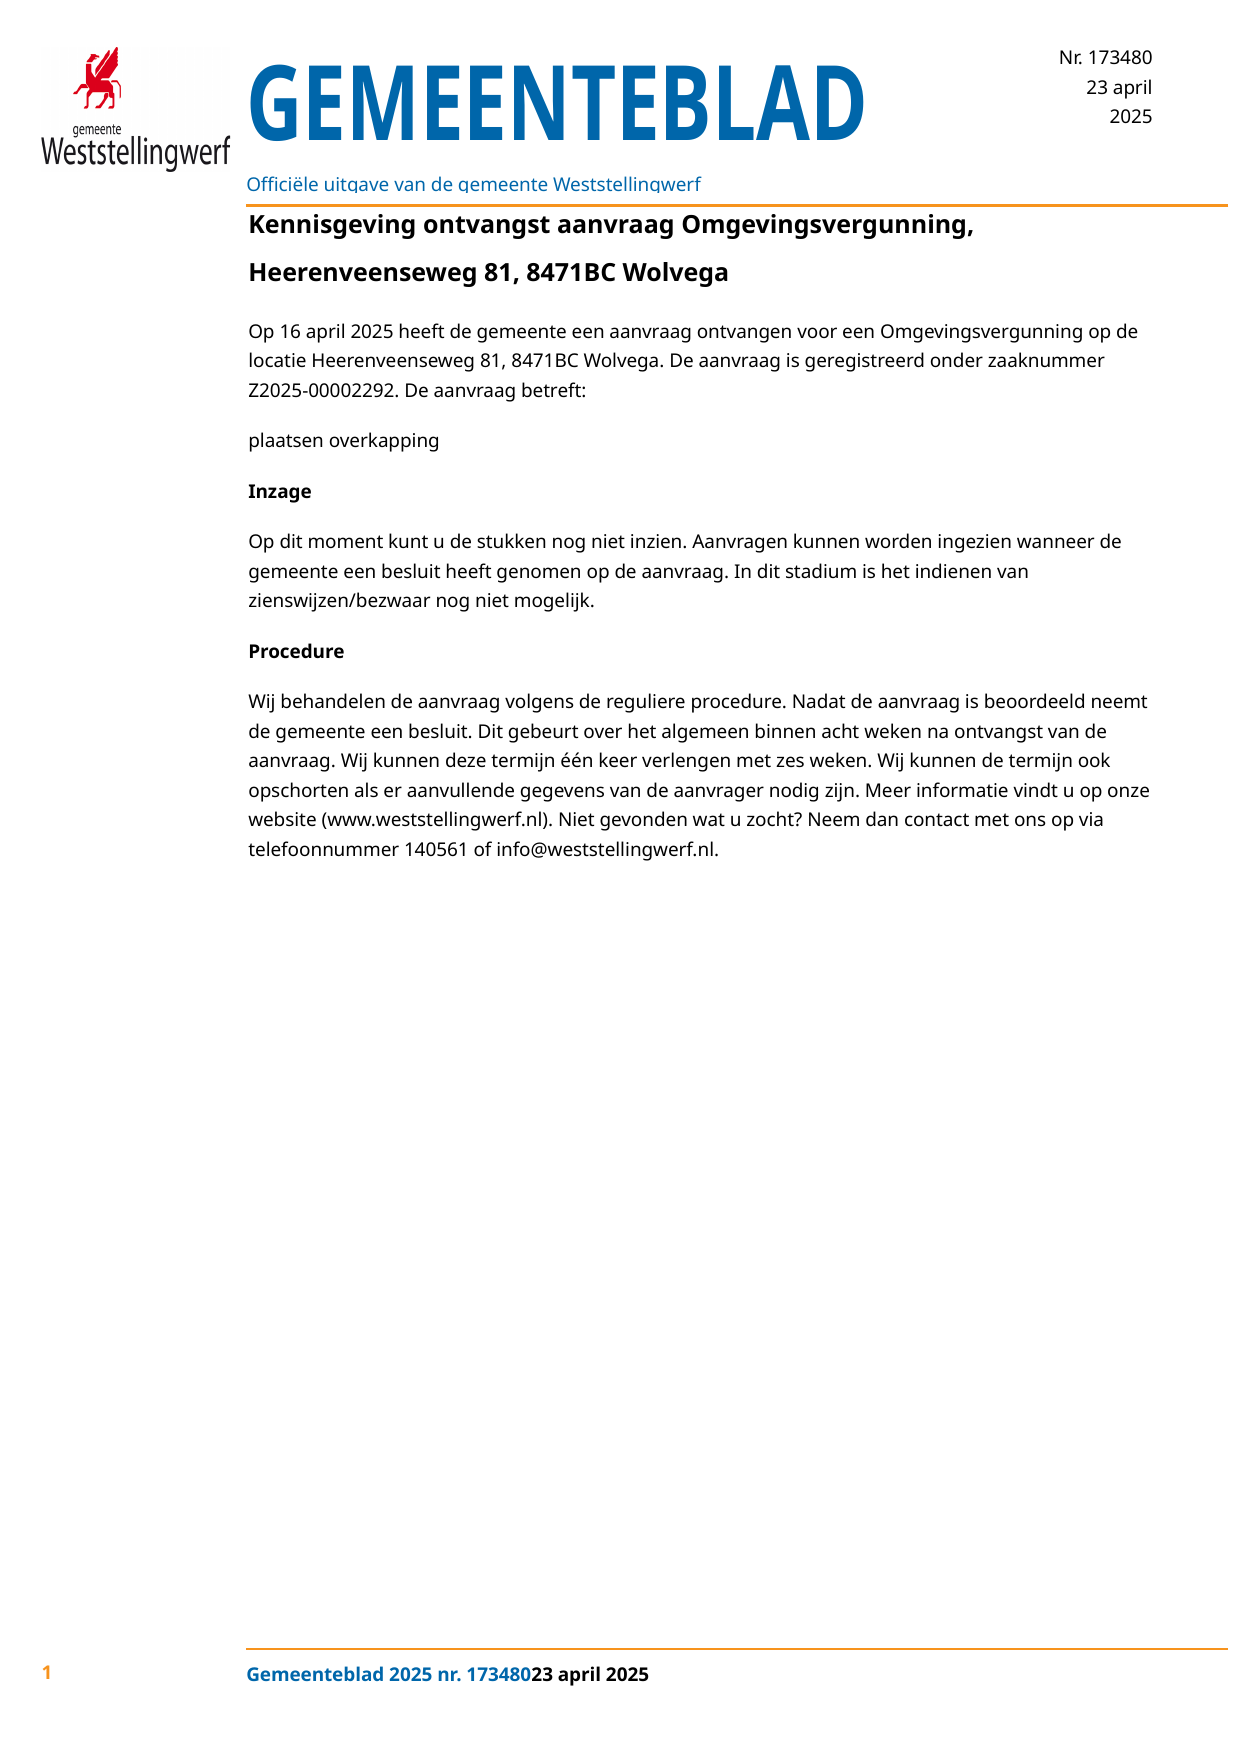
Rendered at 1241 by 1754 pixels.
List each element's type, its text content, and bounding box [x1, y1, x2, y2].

text Op 16 april 2025 heeft de gemeente een aanvraag ontvangen voor een Omgevingsvergunning op de locatie Heerenveenseweg 81, 8471BC Wolvega. De aanvraag is geregistreerd onder zaaknummer Z2025-00002292. De aanvraag betreft: [248, 318, 1152, 403]
text Procedure [248, 638, 1152, 664]
text Wij behandelen de aanvraag volgens de reguliere procedure. Nadat de aanvraag is beoordeeld neemt de gemeente een besluit. Dit gebeurt over het algemeen binnen acht weken na ontvangst van de aanvraag. Wij kunnen deze termijn één keer verlengen met zes weken. Wij kunnen de termijn ook opschorten als er aanvullende gegevens van de aanvrager nodig zijn. Meer informatie vindt u op onze website (www.weststellingwerf.nl). Niet gevonden wat u zocht? Neem dan contact met ons op via telefoonnummer 140561 of info@weststellingwerf.nl. [248, 688, 1152, 862]
text plaatsen overkapping [248, 427, 1152, 453]
text Kennisgeving ontvangst aanvraag Omgevingsvergunning, Heerenveenseweg 81, 8471BC Wolvega [248, 207, 1152, 288]
text Op dit moment kunt u de stukken nog niet inzien. Aanvragen kunnen worden ingezien wanneer de gemeente een besluit heeft genomen op de aanvraag. In dit stadium is het indienen van zienswijzen/bezwaar nog niet mogelijk. [248, 528, 1152, 613]
picture [41, 47, 231, 172]
text Inzage [248, 478, 1152, 504]
